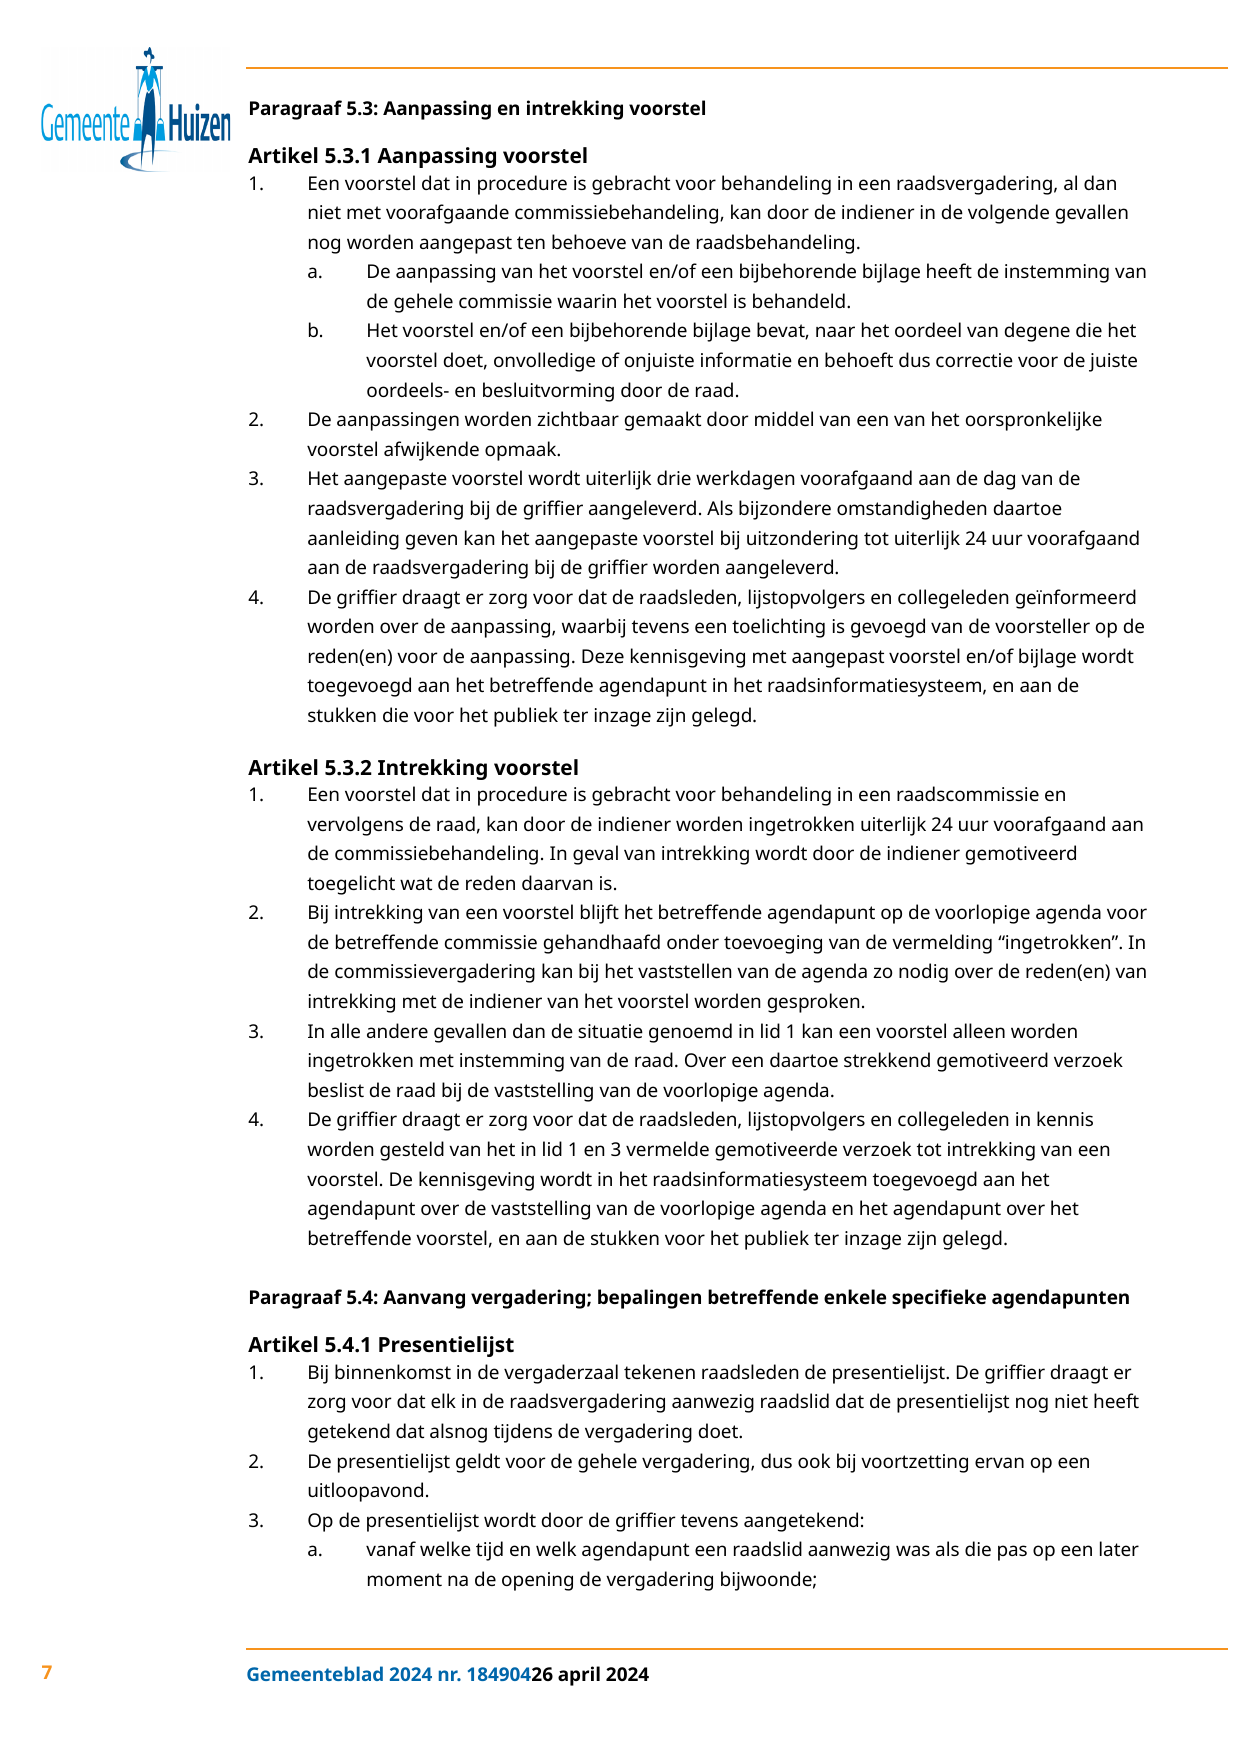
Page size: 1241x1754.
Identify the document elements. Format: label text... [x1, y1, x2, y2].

list De griffier draagt er zorg voor dat de raadsleden, lijstopvolgers en collegeleden in kennis worden gesteld van het in lid 1 en 3 vermelde gemotiveerde verzoek tot intrekking van een voorstel. De kennisgeving wordt in het raadsinformatiesysteem toegevoegd aan het agendapunt over de vaststelling van de voorlopige agenda en het agendapunt over het betreffende voorstel, en aan de stukken voor het publiek ter inzage zijn gelegd. [248, 1107, 1152, 1251]
list Bij binnenkomst in de vergaderzaal tekenen raadsleden de presentielijst. De griffier draagt er zorg voor dat elk in de raadsvergadering aanwezig raadslid dat de presentielijst nog niet heeft getekend dat alsnog tijdens de vergadering doet. [248, 1359, 1152, 1444]
list Bij intrekking van een voorstel blijft het betreffende agendapunt op de voorlopige agenda voor de betreffende commissie gehandhaafd onder toevoeging van de vermelding “ingetrokken”. In de commissievergadering kan bij het vaststellen van de agenda zo nodig over de reden(en) van intrekking met de indiener van het voorstel worden gesproken. [248, 899, 1152, 1014]
list Een voorstel dat in procedure is gebracht voor behandeling in een raadscommissie en vervolgens de raad, kan door de indiener worden ingetrokken uiterlijk 24 uur voorafgaand aan de commissiebehandeling. In geval van intrekking wordt door de indiener gemotiveerd toegelicht wat de reden daarvan is. [248, 781, 1152, 896]
text Paragraaf 5.4: Aanvang vergadering; bepalingen betreffende enkele specifieke agendapunten [248, 1284, 1152, 1310]
list Het voorstel en/of een bijbehorende bijlage bevat, naar het oordeel van degene die het voorstel doet, onvolledige of onjuiste informatie en behoeft dus correctie voor de juiste oordeels- en besluitvorming door de raad. [307, 318, 1152, 403]
list Een voorstel dat in procedure is gebracht voor behandeling in een raadsvergadering, al dan niet met voorafgaande commissiebehandeling, kan door de indiener in de volgende gevallen nog worden aangepast ten behoeve van de raadsbehandeling. [248, 170, 1152, 255]
text Artikel 5.4.1 Presentielijst [248, 1331, 1152, 1359]
list De presentielijst geldt voor de gehele vergadering, dus ook bij voortzetting ervan op een uitloopavond. [248, 1448, 1152, 1503]
text Artikel 5.3.2 Intrekking voorstel [248, 753, 1152, 781]
list De aanpassingen worden zichtbaar gemaakt door middel van een van het oorspronkelijke voorstel afwijkende opmaak. [248, 406, 1152, 462]
list De aanpassing van het voorstel en/of een bijbehorende bijlage heeft de instemming van de gehele commissie waarin het voorstel is behandeld. [307, 258, 1152, 314]
text Artikel 5.3.1 Aanpassing voorstel [248, 141, 1152, 170]
list vanaf welke tijd en welk agendapunt een raadslid aanwezig was als die pas op een later moment na de opening de vergadering bijwoonde; [307, 1537, 1152, 1592]
list Het aangepaste voorstel wordt uiterlijk drie werkdagen voorafgaand aan de dag van de raadsvergadering bij de griffier aangeleverd. Als bijzondere omstandigheden daartoe aanleiding geven kan het aangepaste voorstel bij uitzondering tot uiterlijk 24 uur voorafgaand aan de raadsvergadering bij de griffier worden aangeleverd. [248, 466, 1152, 580]
list In alle andere gevallen dan de situatie genoemd in lid 1 kan een voorstel alleen worden ingetrokken met instemming van de raad. Over een daartoe strekkend gemotiveerd verzoek beslist de raad bij de vaststelling van de voorlopige agenda. [248, 1018, 1152, 1103]
list De griffier draagt er zorg voor dat de raadsleden, lijstopvolgers en collegeleden geïnformeerd worden over de aanpassing, waarbij tevens een toelichting is gevoegd van de voorsteller op de reden(en) voor de aanpassing. Deze kennisgeving met aangepast voorstel en/of bijlage wordt toegevoegd aan het betreffende agendapunt in het raadsinformatiesysteem, en aan de stukken die voor het publiek ter inzage zijn gelegd. [248, 584, 1152, 728]
list Op de presentielijst wordt door de griffier tevens aangetekend: [248, 1507, 1152, 1533]
picture [41, 47, 231, 172]
text Paragraaf 5.3: Aanpassing en intrekking voorstel [248, 95, 1152, 121]
